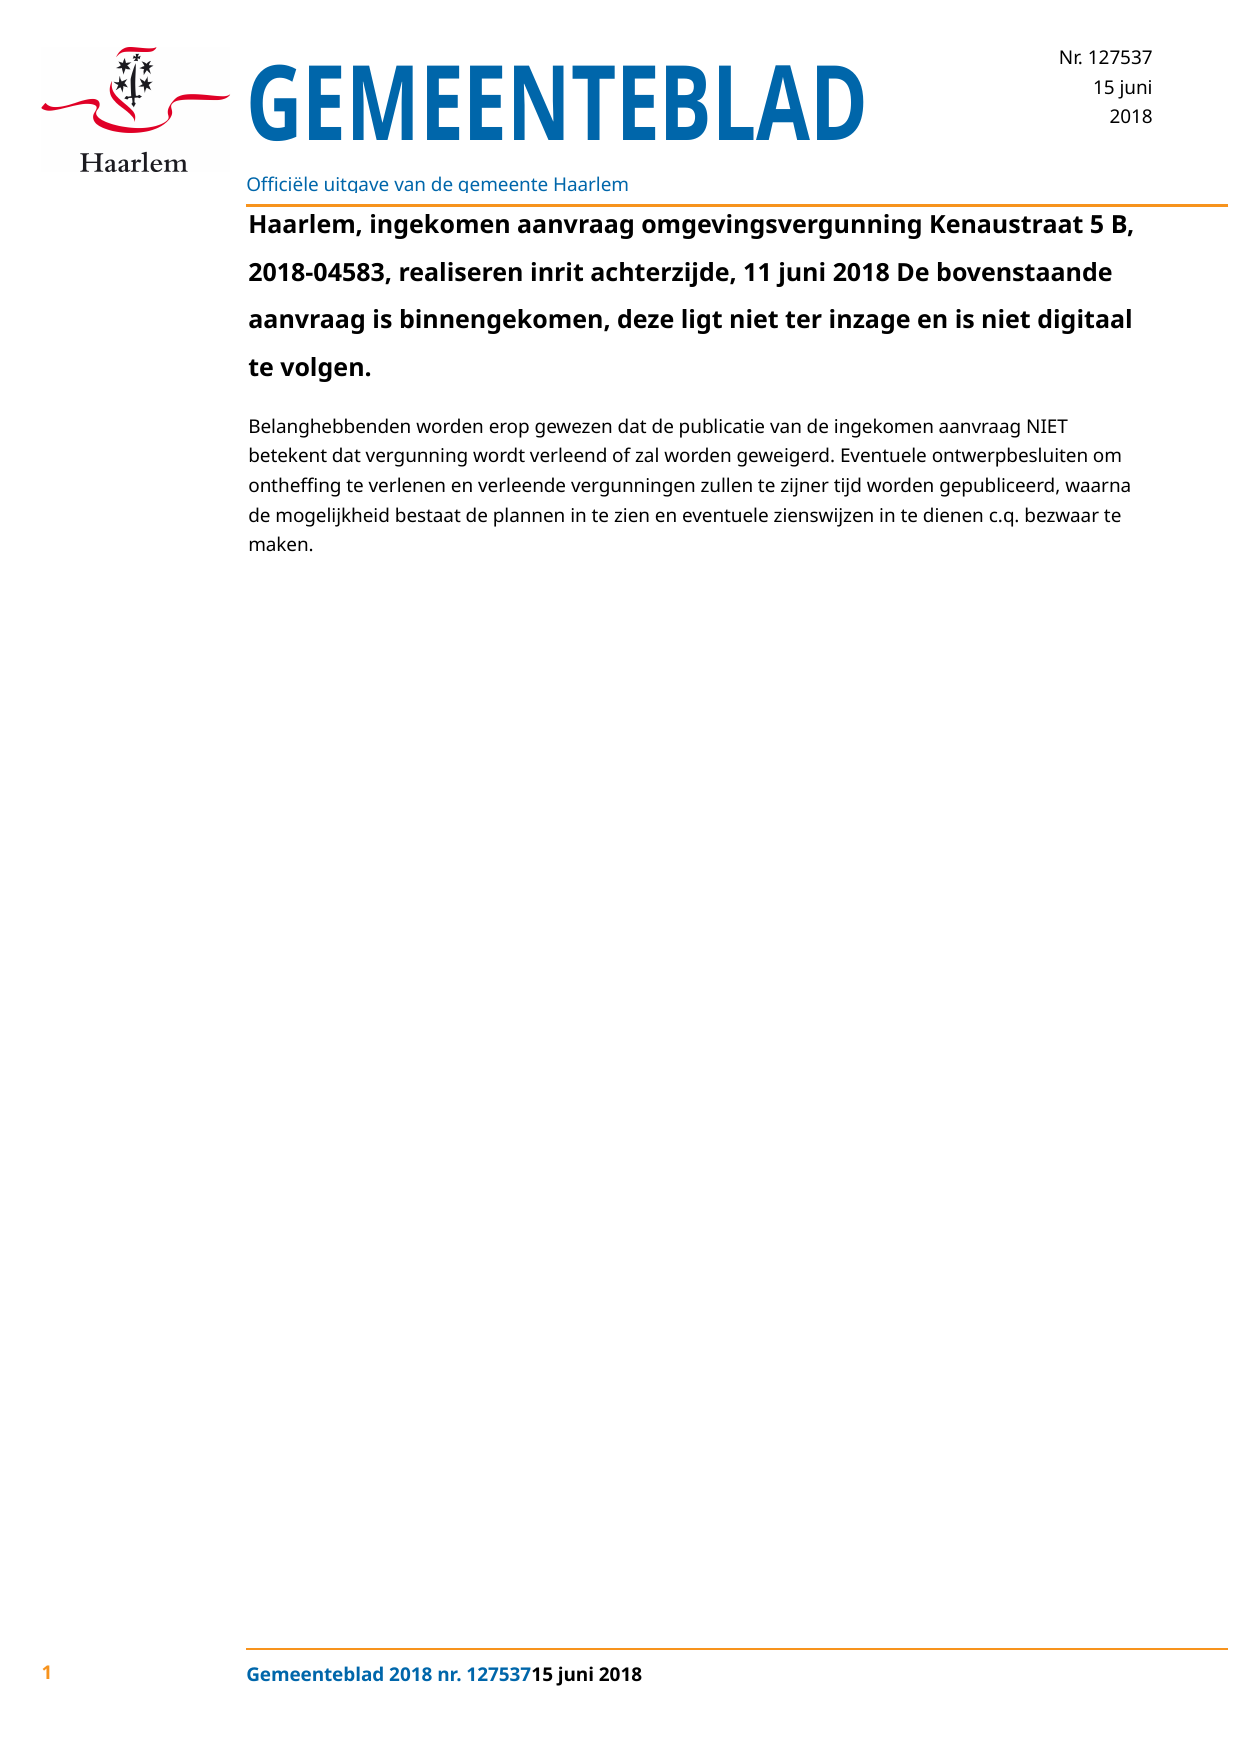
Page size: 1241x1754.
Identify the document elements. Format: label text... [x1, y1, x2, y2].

text Haarlem, ingekomen aanvraag omgevingsvergunning Kenaustraat 5 B, 2018-04583, realiseren inrit achterzijde, 11 juni 2018 De bovenstaande aanvraag is binnengekomen, deze ligt niet ter inzage en is niet digitaal te volgen. [248, 207, 1152, 384]
picture [41, 47, 231, 172]
text Belanghebbenden worden erop gewezen dat de publicatie van de ingekomen aanvraag NIET betekent dat vergunning wordt verleend of zal worden geweigerd. Eventuele ontwerpbesluiten om ontheffing te verlenen en verleende vergunningen zullen te zijner tijd worden gepubliceerd, waarna de mogelijkheid bestaat de plannen in te zien en eventuele zienswijzen in te dienen c.q. bezwaar te maken. [248, 413, 1152, 557]
